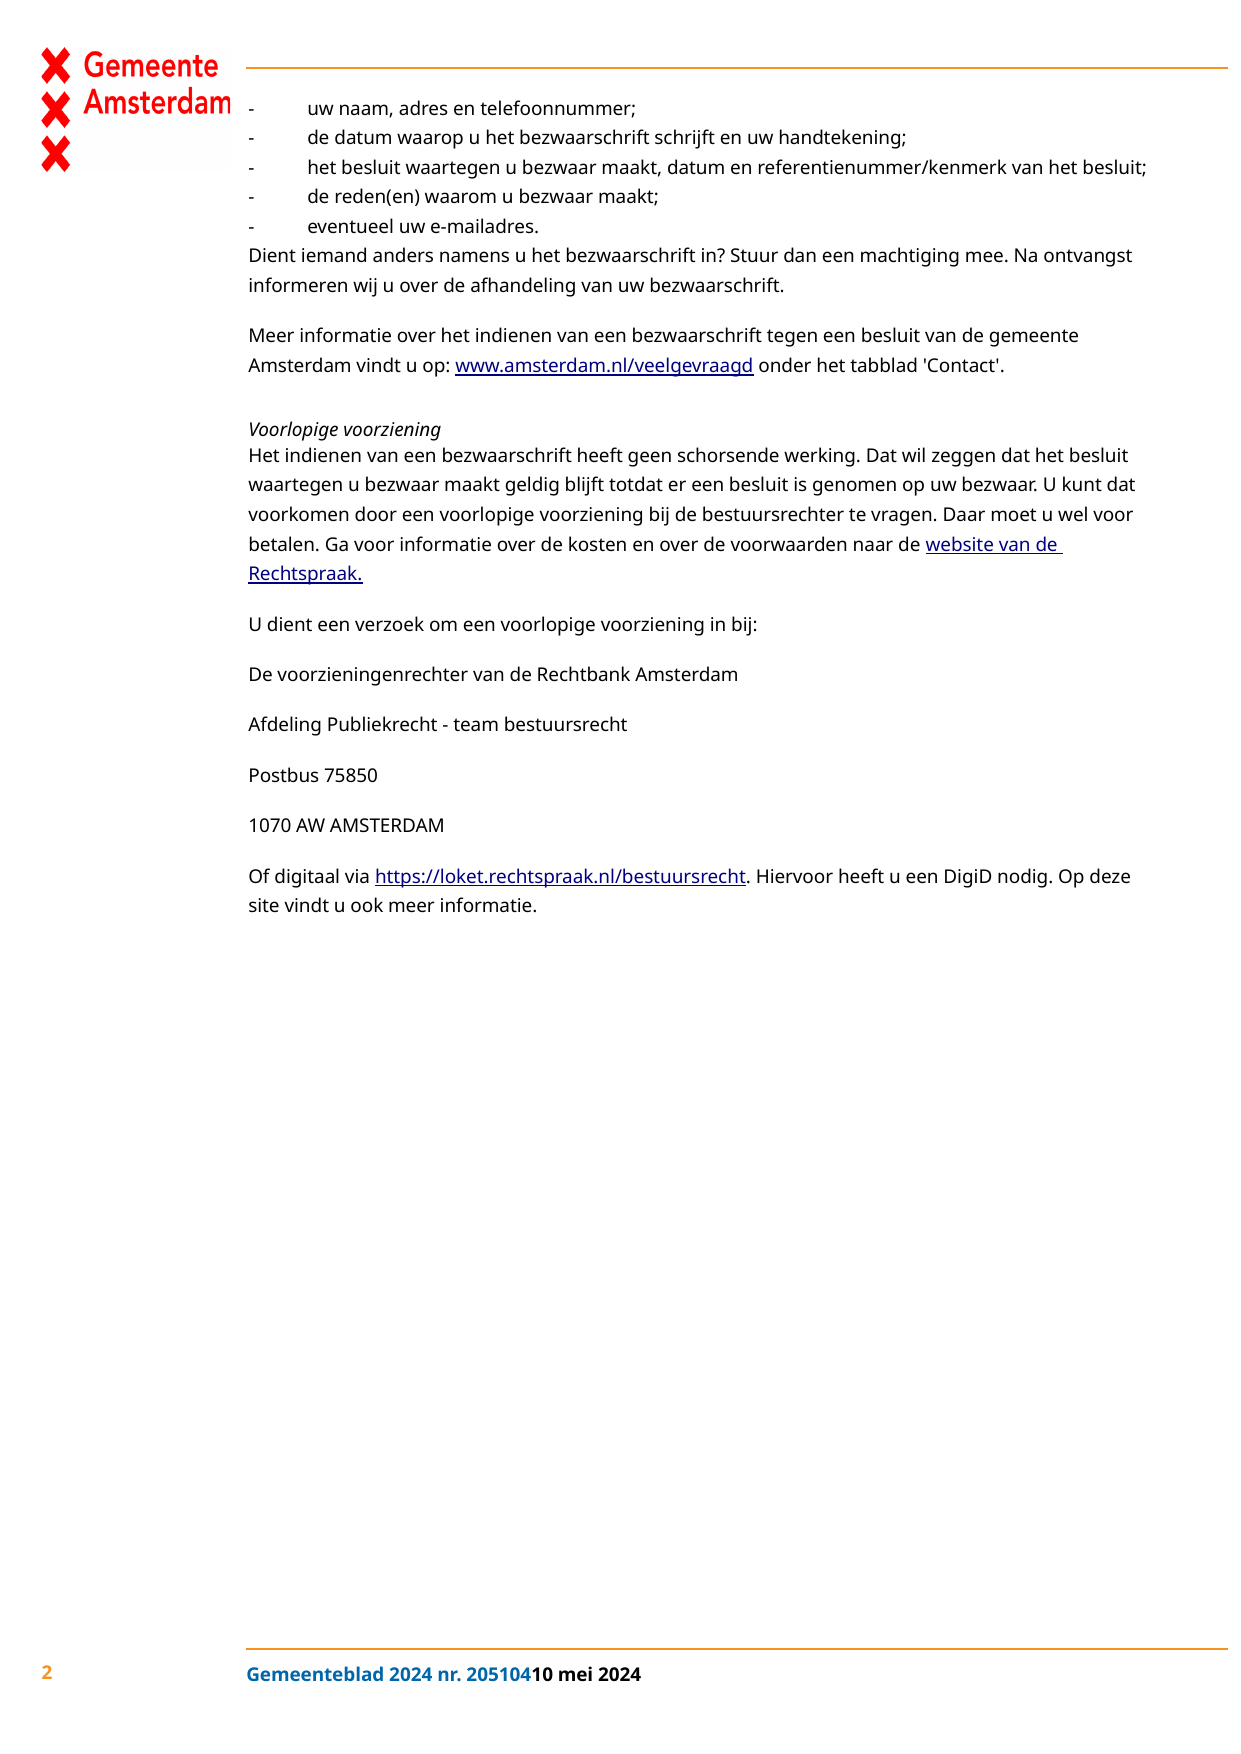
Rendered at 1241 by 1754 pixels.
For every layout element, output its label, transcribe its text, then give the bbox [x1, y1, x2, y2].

list de reden(en) waarom u bezwaar maakt; [248, 183, 1152, 209]
text Het indienen van een bezwaarschrift heeft geen schorsende werking. Dat wil zeggen dat het besluit waartegen u bezwaar maakt geldig blijft totdat er een besluit is genomen op uw bezwaar. U kunt dat voorkomen door een voorlopige voorziening bij de bestuursrechter te vragen. Daar moet u wel voor betalen. Ga voor informatie over de kosten en over de voorwaarden naar de website van de Rechtspraak. [248, 442, 1152, 586]
text Voorlopige voorziening [248, 416, 1152, 442]
text 1070 AW AMSTERDAM [248, 812, 1152, 838]
text Afdeling Publiekrecht - team bestuursrecht [248, 712, 1152, 737]
picture [41, 47, 231, 172]
list het besluit waartegen u bezwaar maakt, datum en referentienummer/kenmerk van het besluit; [248, 154, 1152, 180]
list uw naam, adres en telefoonnummer; [248, 95, 1152, 121]
text U dient een verzoek om een voorlopige voorziening in bij: [248, 611, 1152, 636]
text De voorzieningenrechter van de Rechtbank Amsterdam [248, 661, 1152, 687]
text Postbus 75850 [248, 762, 1152, 788]
text Meer informatie over het indienen van een bezwaarschrift tegen een besluit van de gemeente Amsterdam vindt u op: www.amsterdam.nl/veelgevraagd onder het tabblad 'Contact'. [248, 323, 1152, 378]
text Dient iemand anders namens u het bezwaarschrift in? Stuur dan een machtiging mee. Na ontvangst informeren wij u over de afhandeling van uw bezwaarschrift. [248, 243, 1152, 298]
list eventueel uw e-mailadres. [248, 213, 1152, 239]
list de datum waarop u het bezwaarschrift schrijft en uw handtekening; [248, 124, 1152, 150]
text Of digitaal via https://loket.rechtspraak.nl/bestuursrecht. Hiervoor heeft u een DigiD nodig. Op deze site vindt u ook meer informatie. [248, 863, 1152, 918]
